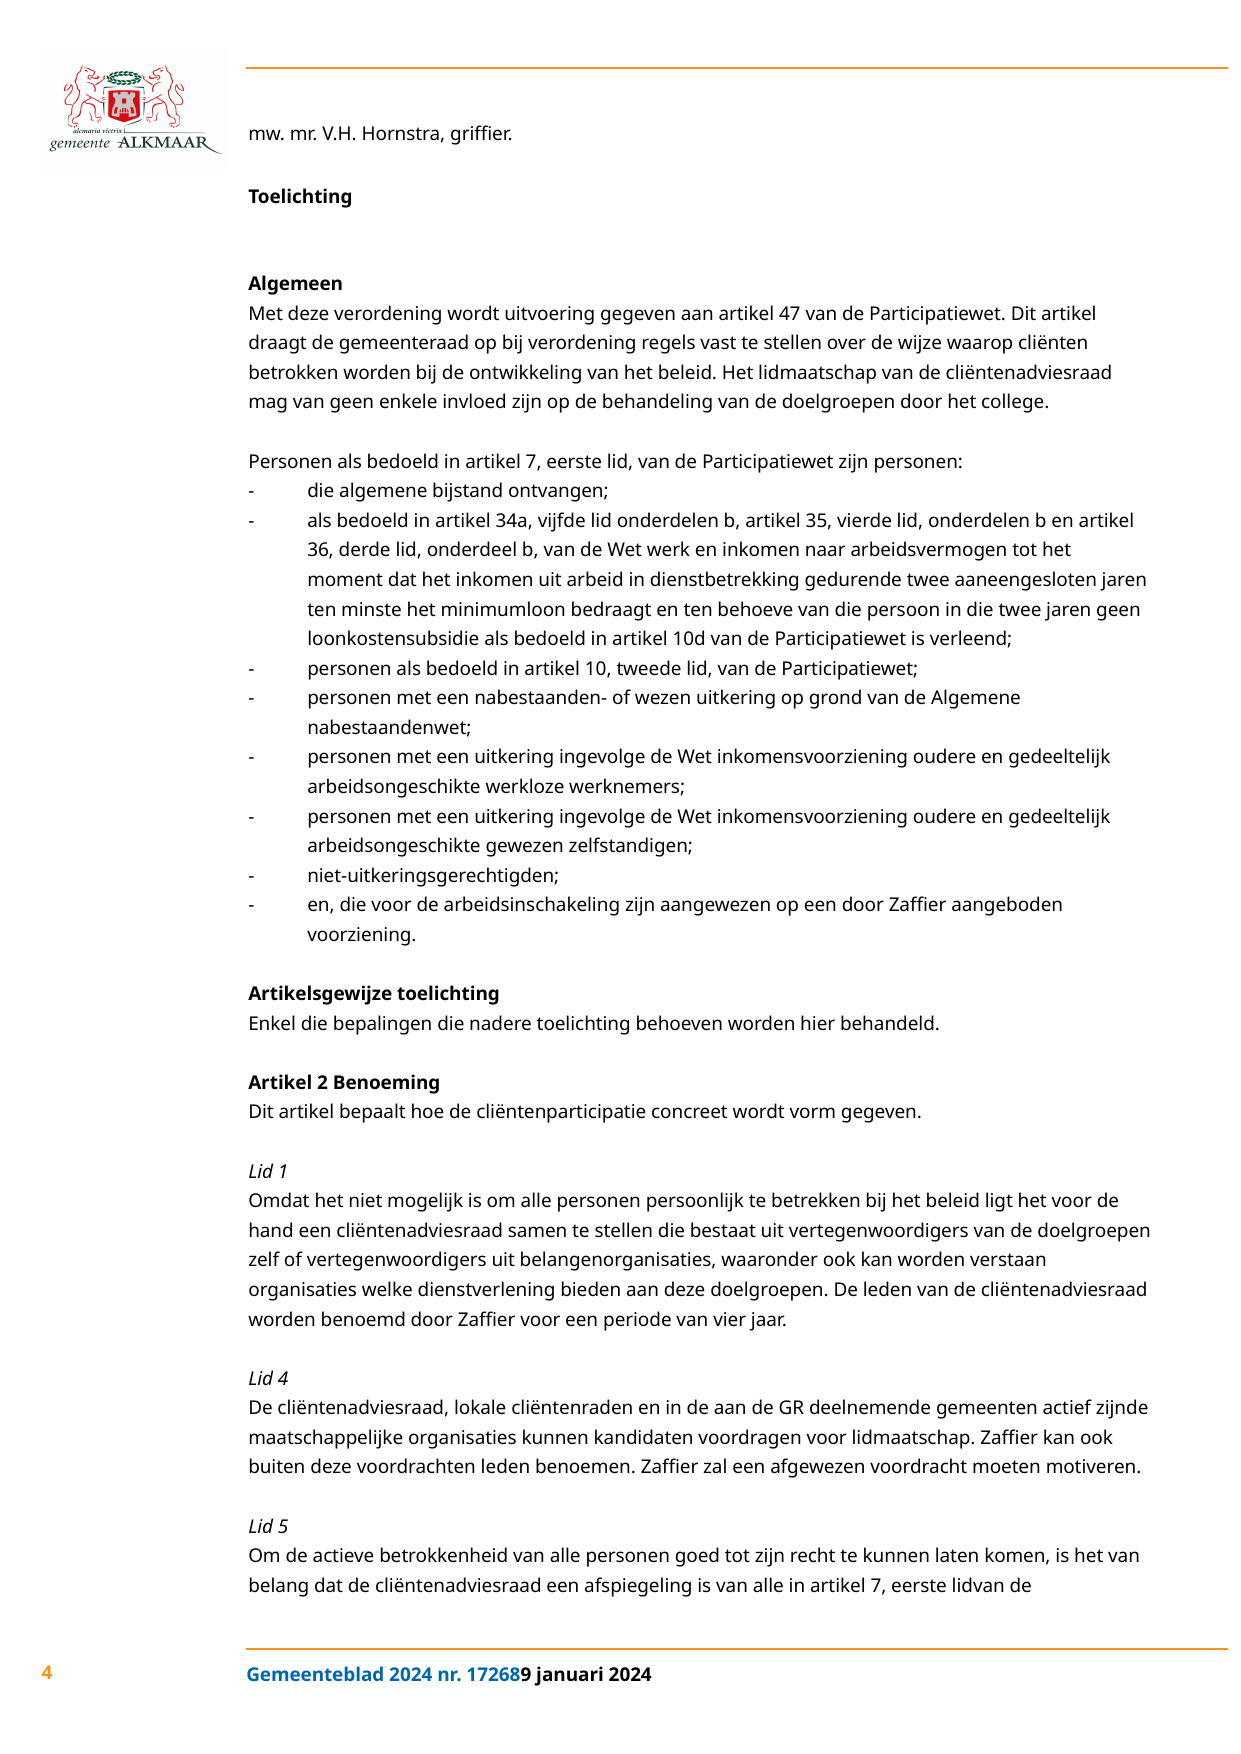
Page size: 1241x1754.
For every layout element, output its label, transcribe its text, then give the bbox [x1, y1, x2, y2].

list personen met een uitkering ingevolge de Wet inkomensvoorziening oudere en gedeeltelijk arbeidsongeschikte gewezen zelfstandigen; [248, 803, 1152, 858]
list en, die voor de arbeidsinschakeling zijn aangewezen op een door Zaffier aangeboden voorziening. [248, 892, 1152, 947]
text Omdat het niet mogelijk is om alle personen persoonlijk te betrekken bij het beleid ligt het voor de hand een cliëntenadviesraad samen te stellen die bestaat uit vertegenwoordigers van de doelgroepen zelf of vertegenwoordigers uit belangenorganisaties, waaronder ook kan worden verstaan organisaties welke dienstverlening bieden aan deze doelgroepen. De leden van de cliëntenadviesraad worden benoemd door Zaffier voor een periode van vier jaar. [248, 1187, 1152, 1332]
text Enkel die bepalingen die nadere toelichting behoeven worden hier behandeld. [248, 1010, 1152, 1036]
text Met deze verordening wordt uitvoering gegeven aan artikel 47 van de Participatiewet. Dit artikel draagt de gemeenteraad op bij verordening regels vast te stellen over de wijze waarop cliënten betrokken worden bij de ontwikkeling van het beleid. Het lidmaatschap van de cliëntenadviesraad mag van geen enkele invloed zijn op de behandeling van de doelgroepen door het college. [248, 300, 1152, 414]
text Artikelsgewijze toelichting [248, 980, 1152, 1006]
list als bedoeld in artikel 34a, vijfde lid onderdelen b, artikel 35, vierde lid, onderdelen b en artikel 36, derde lid, onderdeel b, van de Wet werk en inkomen naar arbeidsvermogen tot het moment dat het inkomen uit arbeid in dienstbetrekking gedurende twee aaneengesloten jaren ten minste het minimumloon bedraagt en ten behoeve van die persoon in die twee jaren geen loonkostensubsidie als bedoeld in artikel 10d van de Participatiewet is verleend; [248, 507, 1152, 651]
text mw. mr. V.H. Hornstra, griffier. [248, 121, 1152, 146]
text De cliëntenadviesraad, lokale cliëntenraden en in de aan de GR deelnemende gemeenten actief zijnde maatschappelijke organisaties kunnen kandidaten voordragen voor lidmaatschap. Zaffier kan ook buiten deze voordrachten leden benoemen. Zaffier zal een afgewezen voordracht moeten motiveren. [248, 1394, 1152, 1479]
text Dit artikel bepaalt hoe de cliëntenparticipatie concreet wordt vorm gegeven. [248, 1099, 1152, 1124]
list personen als bedoeld in artikel 10, tweede lid, van de Participatiewet; [248, 655, 1152, 681]
picture [41, 47, 231, 172]
text Toelichting [248, 172, 1152, 212]
text Personen als bedoeld in artikel 7, eerste lid, van de Participatiewet zijn personen: [248, 448, 1152, 474]
text Om de actieve betrokkenheid van alle personen goed tot zijn recht te kunnen laten komen, is het van belang dat de cliëntenadviesraad een afspiegeling is van alle in artikel 7, eerste lidvan de [248, 1542, 1152, 1598]
text Algemeen [248, 270, 1152, 296]
text Lid 4 [248, 1365, 1152, 1391]
list die algemene bijstand ontvangen; [248, 477, 1152, 503]
list personen met een nabestaanden- of wezen uitkering op grond van de Algemene nabestaandenwet; [248, 684, 1152, 740]
text Artikel 2 Benoeming [248, 1069, 1152, 1095]
list niet-uitkeringsgerechtigden; [248, 862, 1152, 888]
text Lid 5 [248, 1513, 1152, 1539]
list personen met een uitkering ingevolge de Wet inkomensvoorziening oudere en gedeeltelijk arbeidsongeschikte werkloze werknemers; [248, 744, 1152, 799]
text Lid 1 [248, 1158, 1152, 1184]
